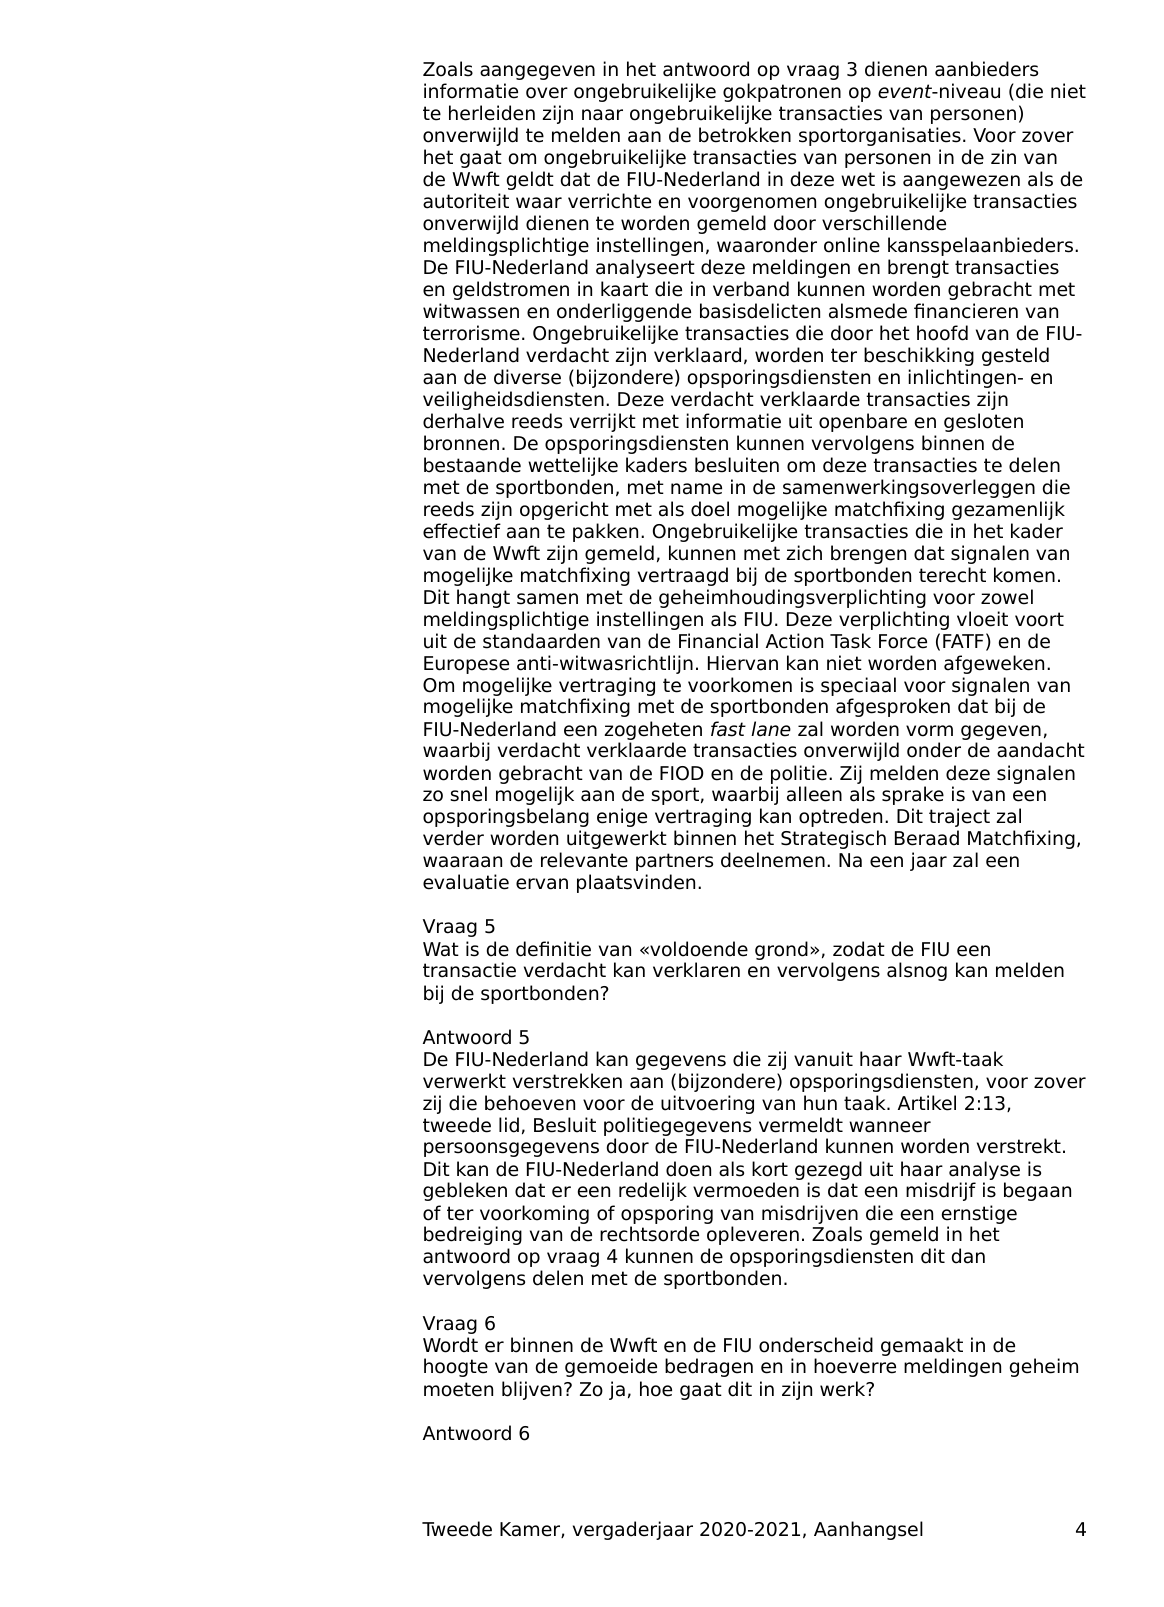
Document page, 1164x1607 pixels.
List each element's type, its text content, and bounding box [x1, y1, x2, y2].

text Wordt er binnen de Wwft en de FIU onderscheid gemaakt in de hoogte van de gemoeide bedragen en in hoeverre meldingen geheim moeten blijven? Zo ja, hoe gaat dit in zijn werk? [422, 1334, 1087, 1400]
text Vraag 6 [422, 1312, 1087, 1334]
text Vraag 5 [422, 916, 1087, 938]
text Antwoord 5 [422, 1027, 1087, 1048]
text Zoals aangegeven in het antwoord op vraag 3 dienen aanbieders informatie over ongebruikelijke gokpatronen op event-niveau (die niet te herleiden zijn naar ongebruikelijke transacties van personen) onverwijld te melden aan de betrokken sportorganisaties. Voor zover het gaat om ongebruikelijke transacties van personen in de zin van de Wwft geldt dat de FIU-Nederland in deze wet is aangewezen als de autoriteit waar verrichte en voorgenomen ongebruikelijke transacties onverwijld dienen te worden gemeld door verschillende meldingsplichtige instellingen, waaronder online kansspelaanbieders. De FIU-Nederland analyseert deze meldingen en brengt transacties en geldstromen in kaart die in verband kunnen worden gebracht met witwassen en onderliggende basisdelicten alsmede financieren van terrorisme. Ongebruikelijke transacties die door het hoofd van de FIU-Nederland verdacht zijn verklaard, worden ter beschikking gesteld aan de diverse (bijzondere) opsporingsdiensten en inlichtingen- en veiligheidsdiensten. Deze verdacht verklaarde transacties zijn derhalve reeds verrijkt met informatie uit openbare en gesloten bronnen. De opsporingsdiensten kunnen vervolgens binnen de bestaande wettelijke kaders besluiten om deze transacties te delen met de sportbonden, met name in de samenwerkingsoverleggen die reeds zijn opgericht met als doel mogelijke matchfixing gezamenlijk effectief aan te pakken. Ongebruikelijke transacties die in het kader van de Wwft zijn gemeld, kunnen met zich brengen dat signalen van mogelijke matchfixing vertraagd bij de sportbonden terecht komen. Dit hangt samen met de geheimhoudingsverplichting voor zowel meldingsplichtige instellingen als FIU. Deze verplichting vloeit voort uit de standaarden van de Financial Action Task Force (FATF) en de Europese anti-witwasrichtlijn. Hiervan kan niet worden afgeweken. Om mogelijke vertraging te voorkomen is speciaal voor signalen van mogelijke matchfixing met de sportbonden afgesproken dat bij de FIU-Nederland een zogeheten fast lane zal worden vorm gegeven, waarbij verdacht verklaarde transacties onverwijld onder de aandacht worden gebracht van de FIOD en de politie. Zij melden deze signalen zo snel mogelijk aan de sport, waarbij alleen als sprake is van een opsporingsbelang enige vertraging kan optreden. Dit traject zal verder worden uitgewerkt binnen het Strategisch Beraad Matchfixing, waaraan de relevante partners deelnemen. Na een jaar zal een evaluatie ervan plaatsvinden. [422, 59, 1087, 894]
text Wat is de definitie van «voldoende grond», zodat de FIU een transactie verdacht kan verklaren en vervolgens alsnog kan melden bij de sportbonden? [422, 938, 1087, 1004]
text De FIU-Nederland kan gegevens die zij vanuit haar Wwft-taak verwerkt verstrekken aan (bijzondere) opsporingsdiensten, voor zover zij die behoeven voor de uitvoering van hun taak. Artikel 2:13, tweede lid, Besluit politiegegevens vermeldt wanneer persoonsgegevens door de FIU-Nederland kunnen worden verstrekt. Dit kan de FIU-Nederland doen als kort gezegd uit haar analyse is gebleken dat er een redelijk vermoeden is dat een misdrijf is begaan of ter voorkoming of opsporing van misdrijven die een ernstige bedreiging van de rechtsorde opleveren. Zoals gemeld in het antwoord op vraag 4 kunnen de opsporingsdiensten dit dan vervolgens delen met de sportbonden. [422, 1048, 1087, 1290]
text Antwoord 6 [422, 1423, 1087, 1444]
